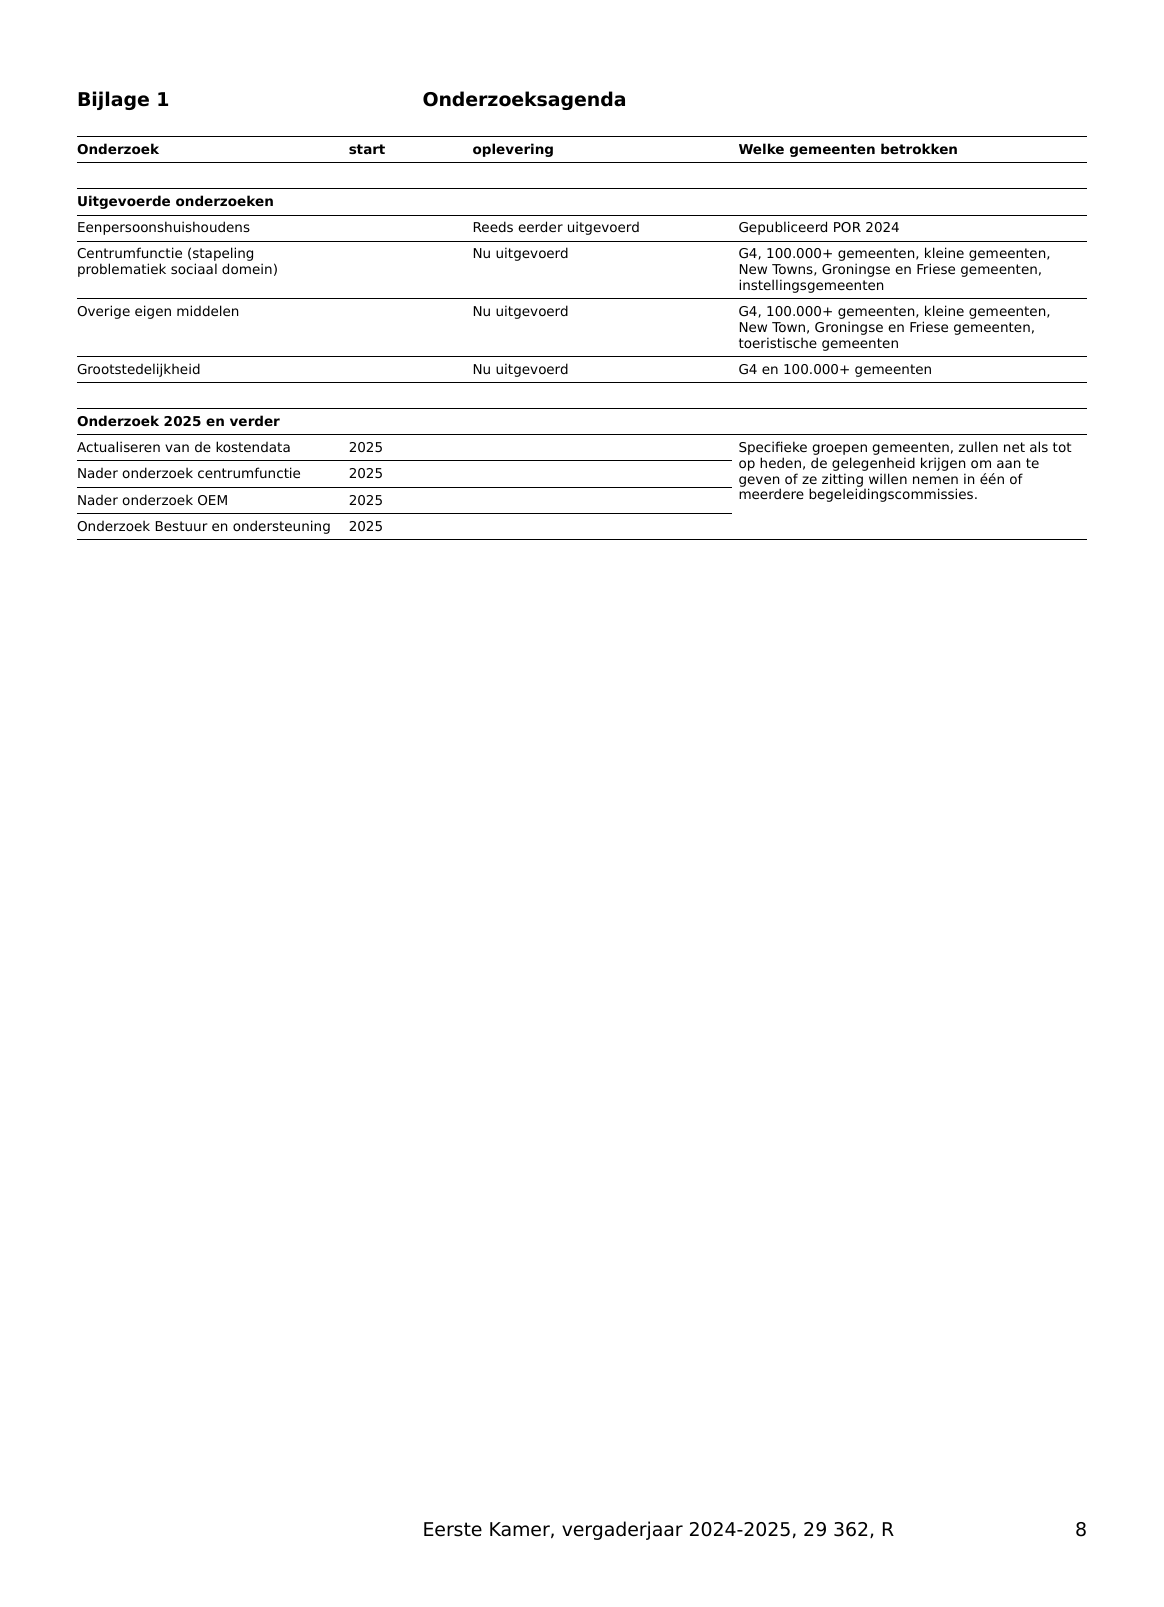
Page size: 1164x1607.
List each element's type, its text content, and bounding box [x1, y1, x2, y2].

table_cell Eenpersoonshuishoudens [77, 216, 342, 241]
table_header Onderzoek [77, 137, 342, 162]
table_cell [343, 163, 466, 188]
table_cell Onderzoek Bestuur en ondersteuning [77, 514, 342, 539]
table_header start [343, 137, 466, 162]
table_cell G4, 100.000+ gemeenten, kleine gemeenten, New Town, Groningse en Friese gemeenten, toeristische gemeenten [732, 299, 1087, 356]
table_cell [732, 163, 1087, 188]
table_cell [466, 488, 732, 513]
table_cell 2025 [343, 461, 466, 487]
table_cell Specifieke groepen gemeenten, zullen net als tot op heden, de gelegenheid krijgen om aan te geven of ze zitting willen nemen in één of meerdere begeleidingscommissies. [732, 435, 1087, 539]
table_cell 2025 [343, 514, 466, 539]
table_cell Nader onderzoek OEM [77, 488, 342, 513]
subtitle Bijlage 1 Onderzoeksagenda [77, 89, 1087, 111]
table_cell [343, 299, 466, 356]
table_cell Reeds eerder uitgevoerd [466, 216, 732, 241]
table_cell [343, 383, 466, 408]
table_cell Centrumfunctie (stapeling problematiek sociaal domein) [77, 242, 342, 298]
table_cell Grootstedelijkheid [77, 357, 342, 382]
table_cell Nu uitgevoerd [466, 357, 732, 382]
table_cell Nu uitgevoerd [466, 242, 732, 298]
table_cell Onderzoek 2025 en verder [77, 409, 1087, 434]
table_cell Overige eigen middelen [77, 299, 342, 356]
table_cell Actualiseren van de kostendata [77, 435, 342, 460]
table_cell [466, 383, 732, 408]
table_cell [343, 242, 466, 298]
table_cell Nader onderzoek centrumfunctie [77, 461, 342, 487]
table_cell [466, 163, 732, 188]
table_cell [343, 216, 466, 241]
table_cell 2025 [343, 435, 466, 460]
table_cell G4, 100.000+ gemeenten, kleine gemeenten, New Towns, Groningse en Friese gemeenten, instellingsgemeenten [732, 242, 1087, 298]
table_cell [343, 357, 466, 382]
table_cell [466, 461, 732, 487]
table_header oplevering [466, 137, 732, 162]
table_cell [466, 435, 732, 460]
table_cell G4 en 100.000+ gemeenten [732, 357, 1087, 382]
table_cell [466, 514, 732, 539]
table_cell 2025 [343, 488, 466, 513]
table_cell [77, 163, 342, 188]
table_cell Gepubliceerd POR 2024 [732, 216, 1087, 241]
table_cell [77, 383, 342, 408]
table_cell Nu uitgevoerd [466, 299, 732, 356]
table_cell Uitgevoerde onderzoeken [77, 189, 1087, 214]
table_cell [732, 383, 1087, 408]
table_header Welke gemeenten betrokken [732, 137, 1087, 162]
